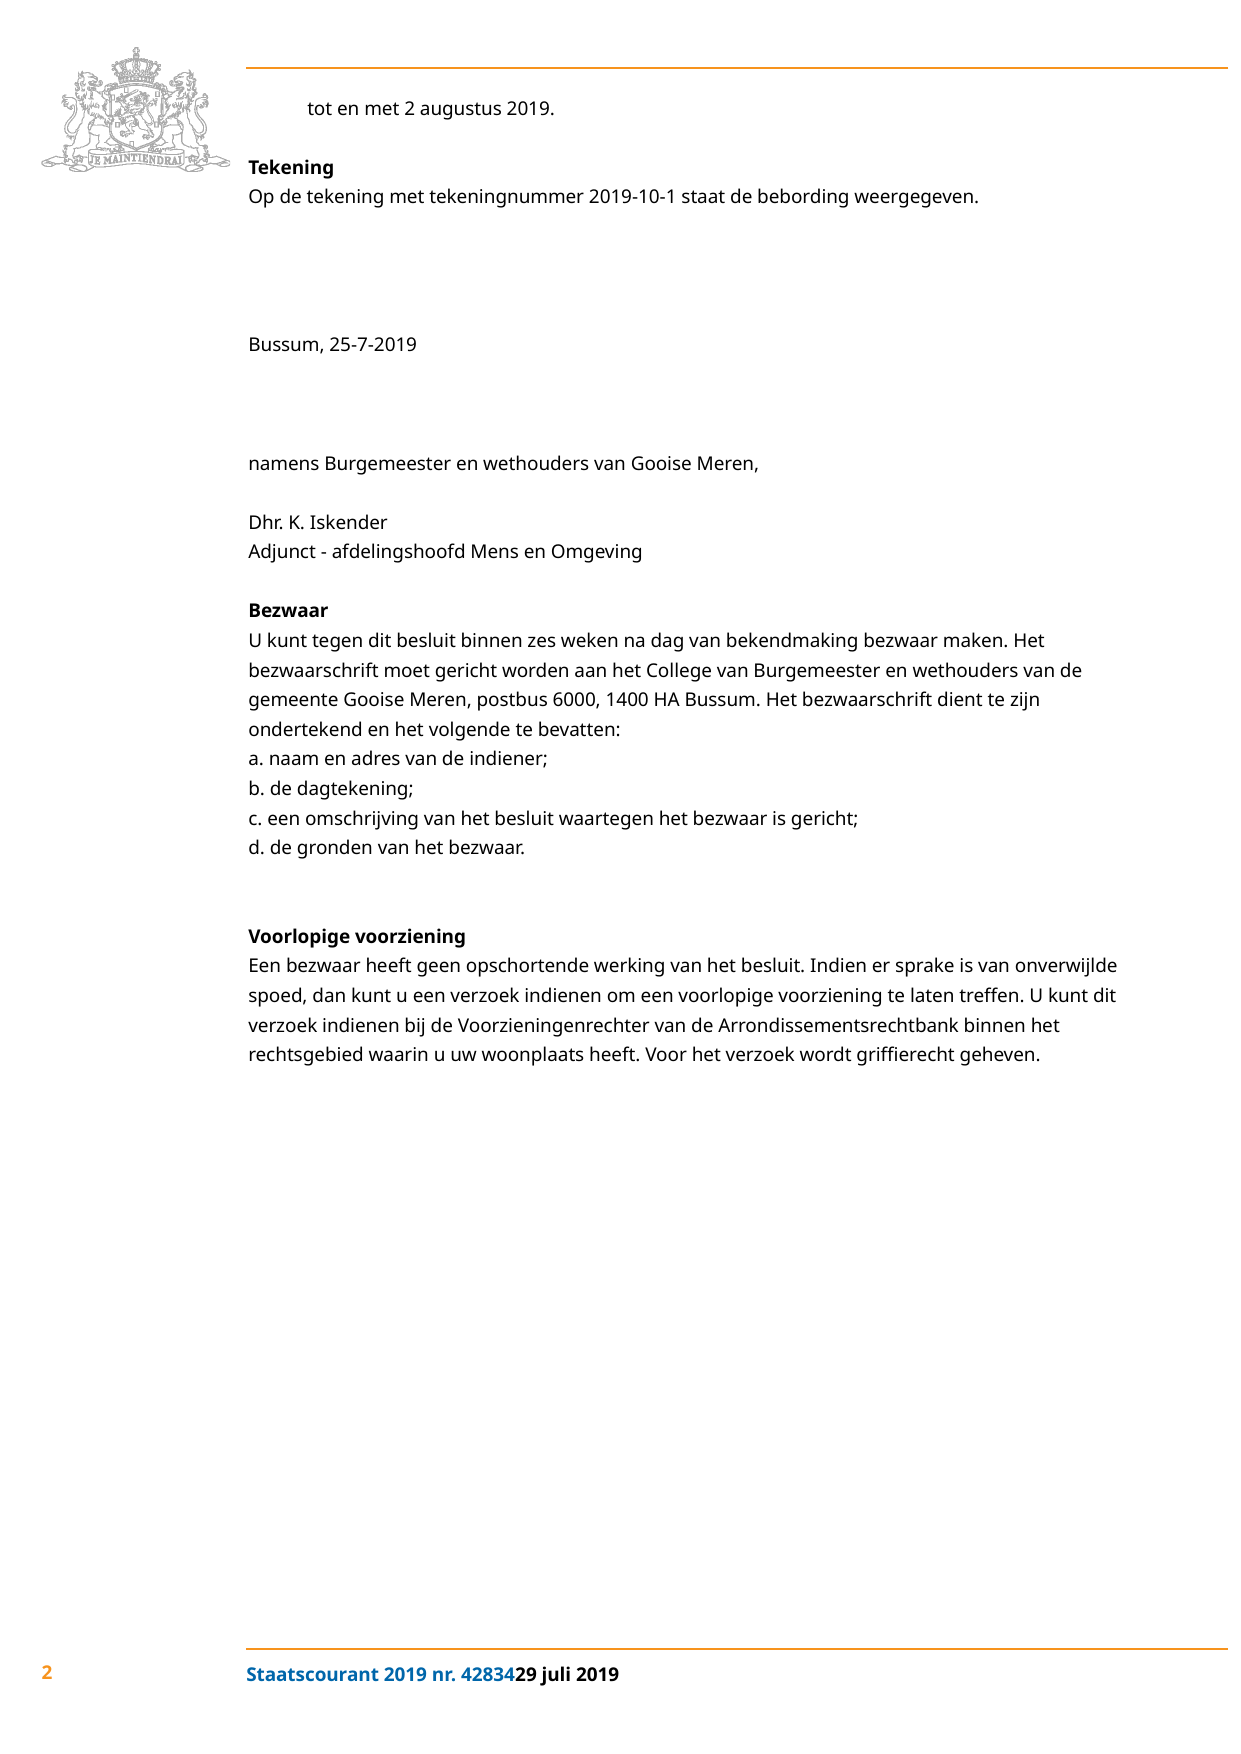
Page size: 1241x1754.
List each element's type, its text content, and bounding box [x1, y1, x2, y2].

picture [41, 47, 231, 172]
text Dhr. K. Iskender [248, 509, 1152, 535]
text namens Burgemeester en wethouders van Gooise Meren, [248, 450, 1152, 476]
text Voorlopige voorziening [248, 923, 1152, 949]
text U kunt tegen dit besluit binnen zes weken na dag van bekendmaking bezwaar maken. Het bezwaarschrift moet gericht worden aan het College van Burgemeester en wethouders van de gemeente Gooise Meren, postbus 6000, 1400 HA Bussum. Het bezwaarschrift dient te zijn ondertekend en het volgende te bevatten: [248, 627, 1152, 742]
text Bezwaar [248, 598, 1152, 623]
list tot en met 2 augustus 2019. [248, 95, 1152, 121]
text b. de dagtekening; [248, 775, 1152, 801]
text a. naam en adres van de indiener; [248, 746, 1152, 771]
text Een bezwaar heeft geen opschortende werking van het besluit. Indien er sprake is van onverwijlde spoed, dan kunt u een verzoek indienen om een voorlopige voorziening te laten treffen. U kunt dit verzoek indienen bij de Voorzieningenrechter van de Arrondissementsrechtbank binnen het rechtsgebied waarin u uw woonplaats heeft. Voor het verzoek wordt griffierecht geheven. [248, 953, 1152, 1067]
text Tekening [248, 154, 1152, 180]
text c. een omschrijving van het besluit waartegen het bezwaar is gericht; [248, 805, 1152, 831]
text d. de gronden van het bezwaar. [248, 834, 1152, 860]
text Bussum, 25-7-2019 [248, 331, 1152, 357]
text Op de tekening met tekeningnummer 2019-10-1 staat de bebording weergegeven. [248, 183, 1152, 209]
text Adjunct - afdelingshoofd Mens en Omgeving [248, 538, 1152, 564]
